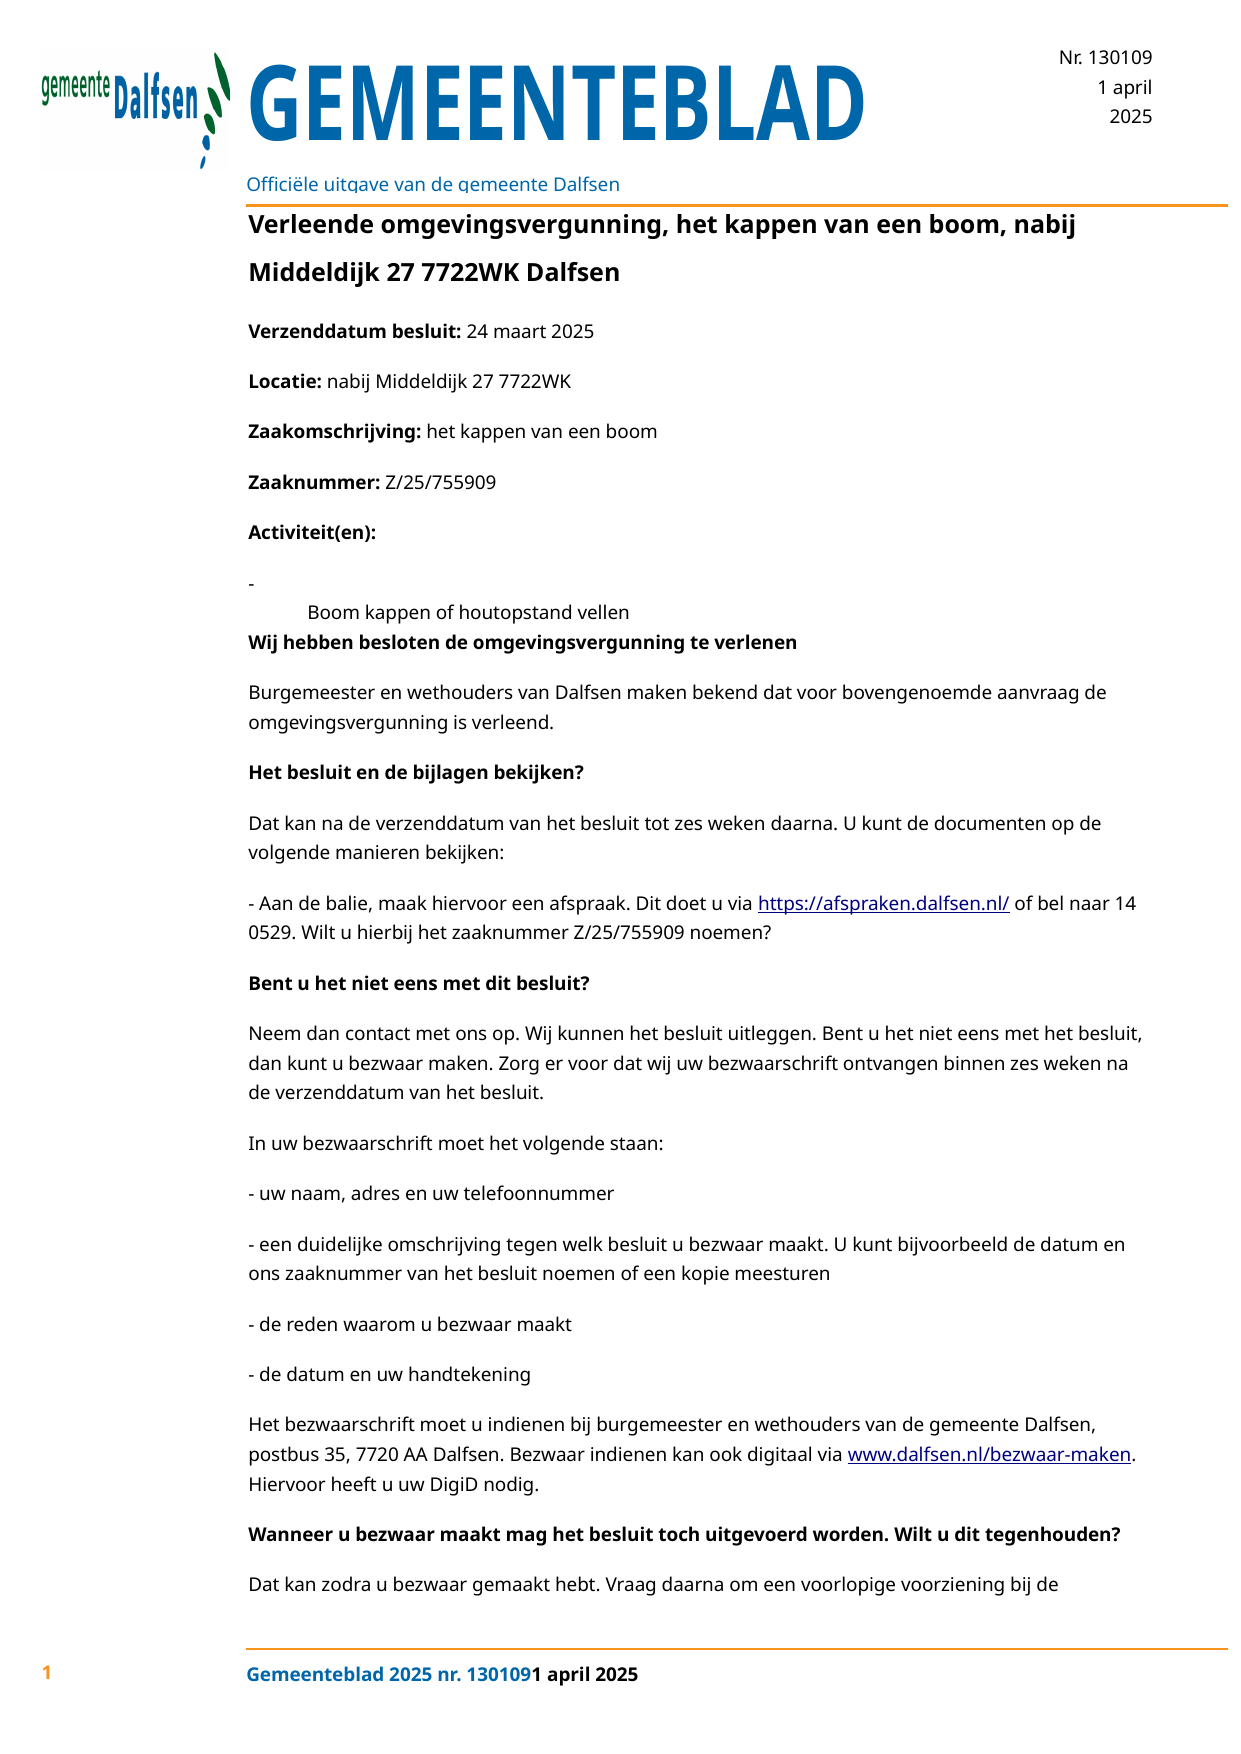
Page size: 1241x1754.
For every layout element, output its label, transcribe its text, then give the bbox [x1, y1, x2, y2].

text Het besluit en de bijlagen bekijken? [248, 759, 1152, 785]
text - Aan de balie, maak hiervoor een afspraak. Dit doet u via https://afspraken.dalfsen.nl/ of bel naar 14 0529. Wilt u hierbij het zaaknummer Z/25/755909 noemen? [248, 890, 1152, 945]
text Activiteit(en): [248, 519, 1152, 545]
text Burgemeester en wethouders van Dalfsen maken bekend dat voor bovengenoemde aanvraag de omgevingsvergunning is verleend. [248, 679, 1152, 735]
text In uw bezwaarschrift moet het volgende staan: [248, 1130, 1152, 1156]
list Boom kappen of houtopstand vellen [248, 599, 1152, 625]
text - uw naam, adres en uw telefoonnummer [248, 1180, 1152, 1206]
text Neem dan contact met ons op. Wij kunnen het besluit uitleggen. Bent u het niet eens met het besluit, dan kunt u bezwaar maken. Zorg er voor dat wij uw bezwaarschrift ontvangen binnen zes weken na de verzenddatum van het besluit. [248, 1020, 1152, 1105]
text Dat kan zodra u bezwaar gemaakt hebt. Vraag daarna om een voorlopige voorziening bij de [248, 1572, 1152, 1597]
text - de reden waarom u bezwaar maakt [248, 1311, 1152, 1337]
text Wij hebben besloten de omgevingsvergunning te verlenen [248, 629, 1152, 655]
text Zaakomschrijving: het kappen van een boom [248, 419, 1152, 444]
text Verleende omgevingsvergunning, het kappen van een boom, nabij Middeldijk 27 7722WK Dalfsen [248, 207, 1152, 288]
text Verzenddatum besluit: 24 maart 2025 [248, 318, 1152, 344]
text Locatie: nabij Middeldijk 27 7722WK [248, 368, 1152, 394]
text Wanneer u bezwaar maakt mag het besluit toch uitgevoerd worden. Wilt u dit tegenhouden? [248, 1521, 1152, 1547]
picture [41, 47, 231, 172]
text - een duidelijke omschrijving tegen welk besluit u bezwaar maakt. U kunt bijvoorbeeld de datum en ons zaaknummer van het besluit noemen of een kopie meesturen [248, 1231, 1152, 1286]
text Bent u het niet eens met dit besluit? [248, 970, 1152, 996]
text Het bezwaarschrift moet u indienen bij burgemeester en wethouders van de gemeente Dalfsen, postbus 35, 7720 AA Dalfsen. Bezwaar indienen kan ook digitaal via www.dalfsen.nl/bezwaar-maken. Hiervoor heeft u uw DigiD nodig. [248, 1412, 1152, 1497]
text Dat kan na de verzenddatum van het besluit tot zes weken daarna. U kunt de documenten op de volgende manieren bekijken: [248, 810, 1152, 865]
text - de datum en uw handtekening [248, 1361, 1152, 1387]
text Zaaknummer: Z/25/755909 [248, 469, 1152, 495]
